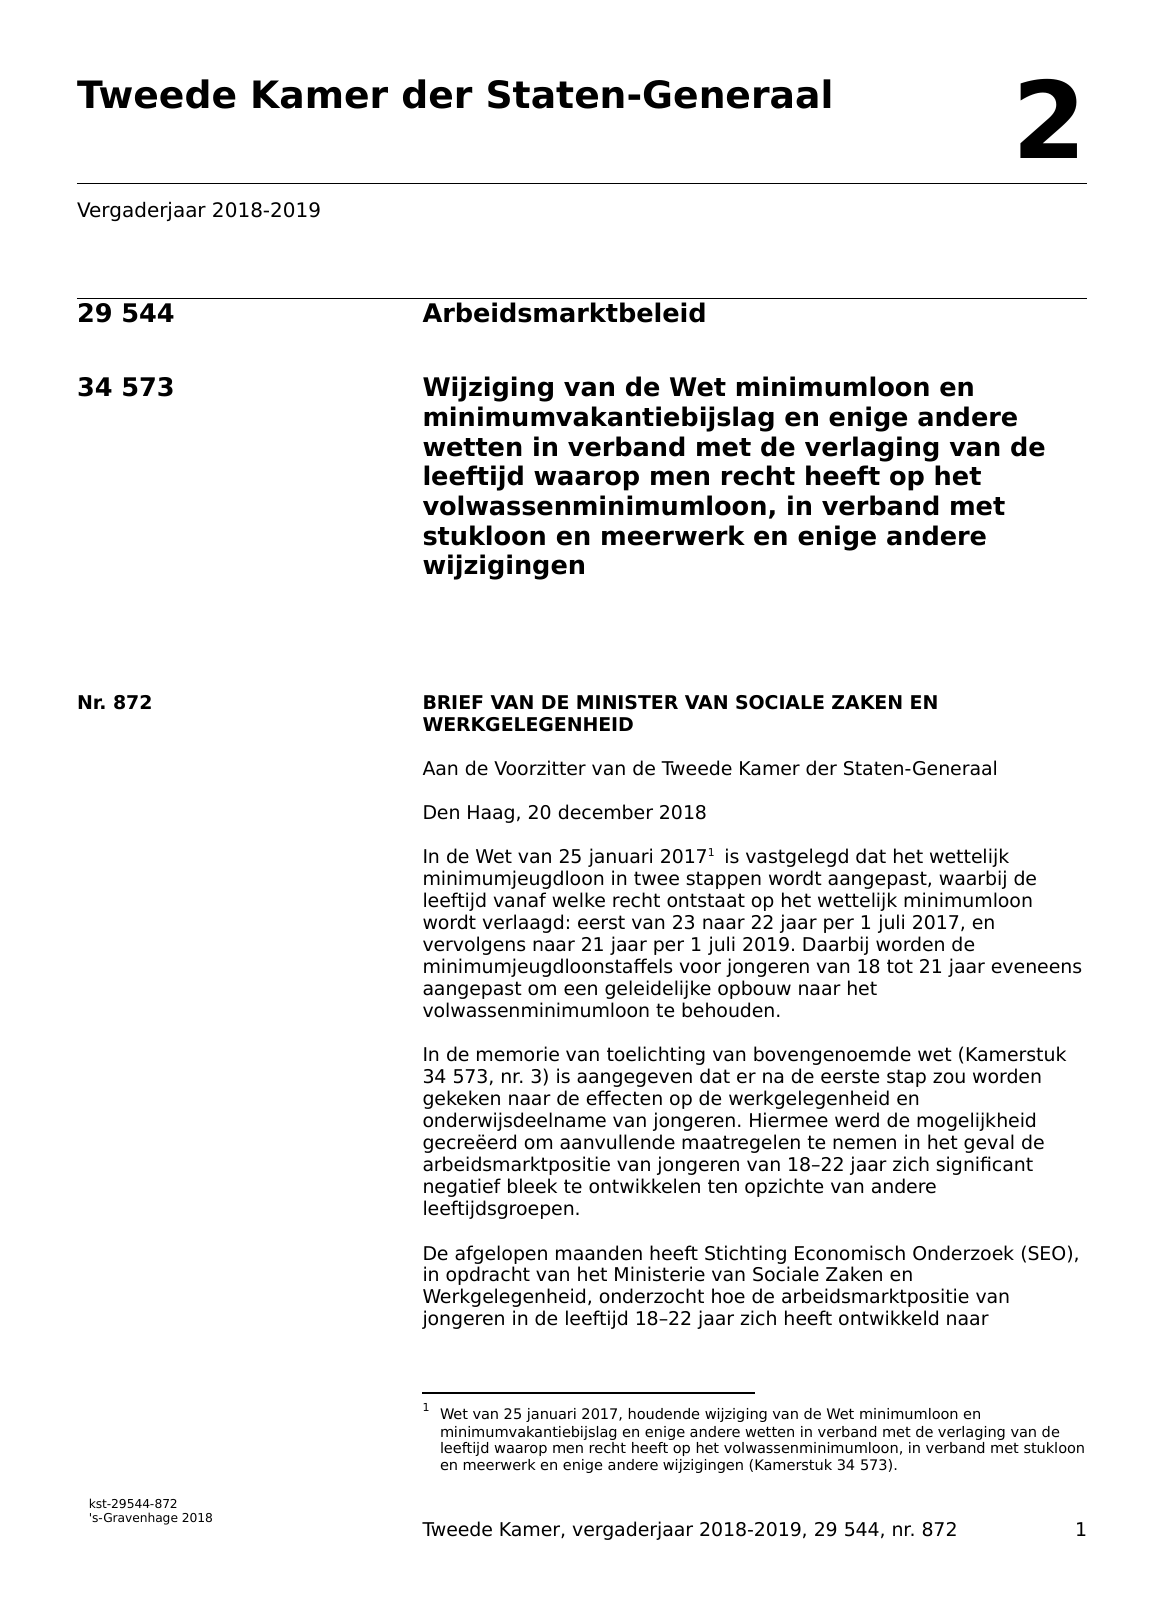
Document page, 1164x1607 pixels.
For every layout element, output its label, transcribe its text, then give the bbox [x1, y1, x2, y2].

text In de memorie van toelichting van bovengenoemde wet (Kamerstuk 34 573, nr. 3) is aangegeven dat er na de eerste stap zou worden gekeken naar de effecten op de werkgelegenheid en onderwijsdeelname van jongeren. Hiermee werd de mogelijkheid gecreëerd om aanvullende maatregelen te nemen in het geval de arbeidsmarktpositie van jongeren van 18–22 jaar zich significant negatief bleek te ontwikkelen ten opzichte van andere leeftijdsgroepen. [422, 1044, 1087, 1220]
text Wet van 25 januari 2017, houdende wijziging van de Wet minimumloon en minimumvakantiebijslag en enige andere wetten in verband met de verlaging van de leeftijd waarop men recht heeft op het volwassenminimumloon, in verband met stukloon en meerwerk en enige andere wijzigingen (Kamerstuk 34 573). [422, 1402, 1087, 1474]
subtitle Nr. 872 BRIEF VAN DE MINISTER VAN SOCIALE ZAKEN EN WERKGELEGENHEID [77, 692, 1087, 736]
table_cell Vergaderjaar 2018-2019 [77, 184, 1087, 298]
text In de Wet van 25 januari 2017 is vastgelegd dat het wettelijk minimumjeugdloon in twee stappen wordt aangepast, waarbij de leeftijd vanaf welke recht ontstaat op het wettelijk minimumloon wordt verlaagd: eerst van 23 naar 22 jaar per 1 juli 2017, en vervolgens naar 21 jaar per 1 juli 2019. Daarbij worden de minimumjeugdloonstaffels voor jongeren van 18 tot 21 jaar eveneens aangepast om een geleidelijke opbouw naar het volwassenminimumloon te behouden. [422, 846, 1087, 1022]
text Aan de Voorzitter van de Tweede Kamer der Staten-Generaal [422, 758, 1087, 780]
subtitle 29 544 Arbeidsmarktbeleid [77, 299, 1087, 329]
text Den Haag, 20 december 2018 [422, 802, 1087, 824]
text De afgelopen maanden heeft Stichting Economisch Onderzoek (SEO), in opdracht van het Ministerie van Sociale Zaken en Werkgelegenheid, onderzocht hoe de arbeidsmarktpositie van jongeren in de leeftijd 18–22 jaar zich heeft ontwikkeld naar [422, 1242, 1087, 1330]
subtitle 34 573 Wijziging van de Wet minimumloon en minimumvakantiebijslag en enige andere wetten in verband met de verlaging van de leeftijd waarop men recht heeft op het volwassenminimumloon, in verband met stukloon en meerwerk en enige andere wijzigingen [77, 373, 1087, 581]
table_header Tweede Kamer der Staten-Generaal [77, 59, 886, 183]
table_header 2 [886, 59, 1087, 183]
text kst-29544-872 [88, 1497, 323, 1511]
text 's-Gravenhage 2018 [88, 1511, 323, 1525]
